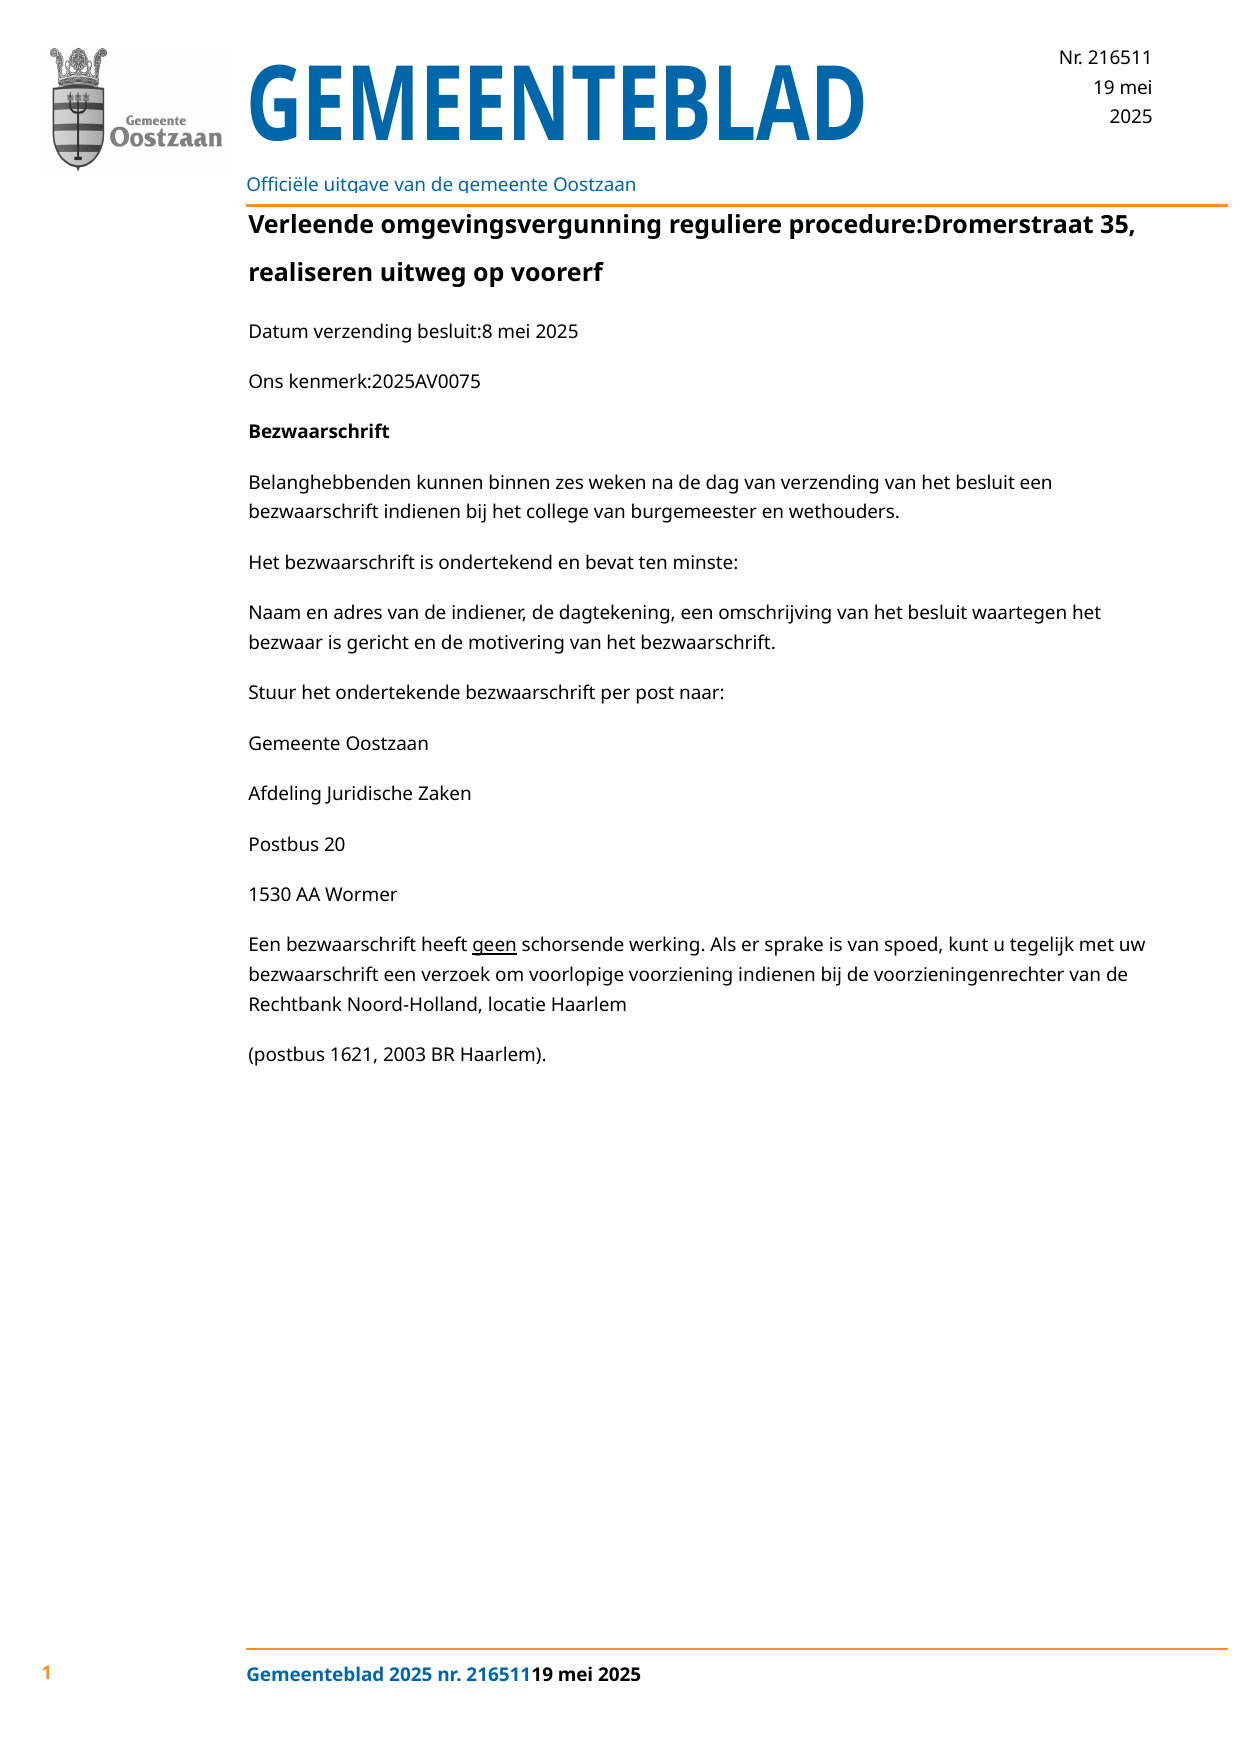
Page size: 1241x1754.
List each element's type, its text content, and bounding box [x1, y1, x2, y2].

picture [41, 47, 231, 172]
text Afdeling Juridische Zaken [248, 780, 1152, 806]
text Stuur het ondertekende bezwaarschrift per post naar: [248, 679, 1152, 705]
text Datum verzending besluit:8 mei 2025 [248, 318, 1152, 344]
text Verleende omgevingsvergunning reguliere procedure:Dromerstraat 35, realiseren uitweg op voorerf [248, 207, 1152, 288]
text Bezwaarschrift [248, 419, 1152, 444]
text Naam en adres van de indiener, de dagtekening, een omschrijving van het besluit waartegen het bezwaar is gericht en de motivering van het bezwaarschrift. [248, 599, 1152, 655]
text (postbus 1621, 2003 BR Haarlem). [248, 1041, 1152, 1067]
text Postbus 20 [248, 831, 1152, 857]
text Een bezwaarschrift heeft geen schorsende werking. Als er sprake is van spoed, kunt u tegelijk met uw bezwaarschrift een verzoek om voorlopige voorziening indienen bij de voorzieningenrechter van de Rechtbank Noord-Holland, locatie Haarlem [248, 932, 1152, 1017]
text 1530 AA Wormer [248, 881, 1152, 907]
text Ons kenmerk:2025AV0075 [248, 368, 1152, 394]
text Belanghebbenden kunnen binnen zes weken na de dag van verzending van het besluit een bezwaarschrift indienen bij het college van burgemeester en wethouders. [248, 469, 1152, 524]
text Gemeente Oostzaan [248, 730, 1152, 756]
text Het bezwaarschrift is ondertekend en bevat ten minste: [248, 549, 1152, 575]
